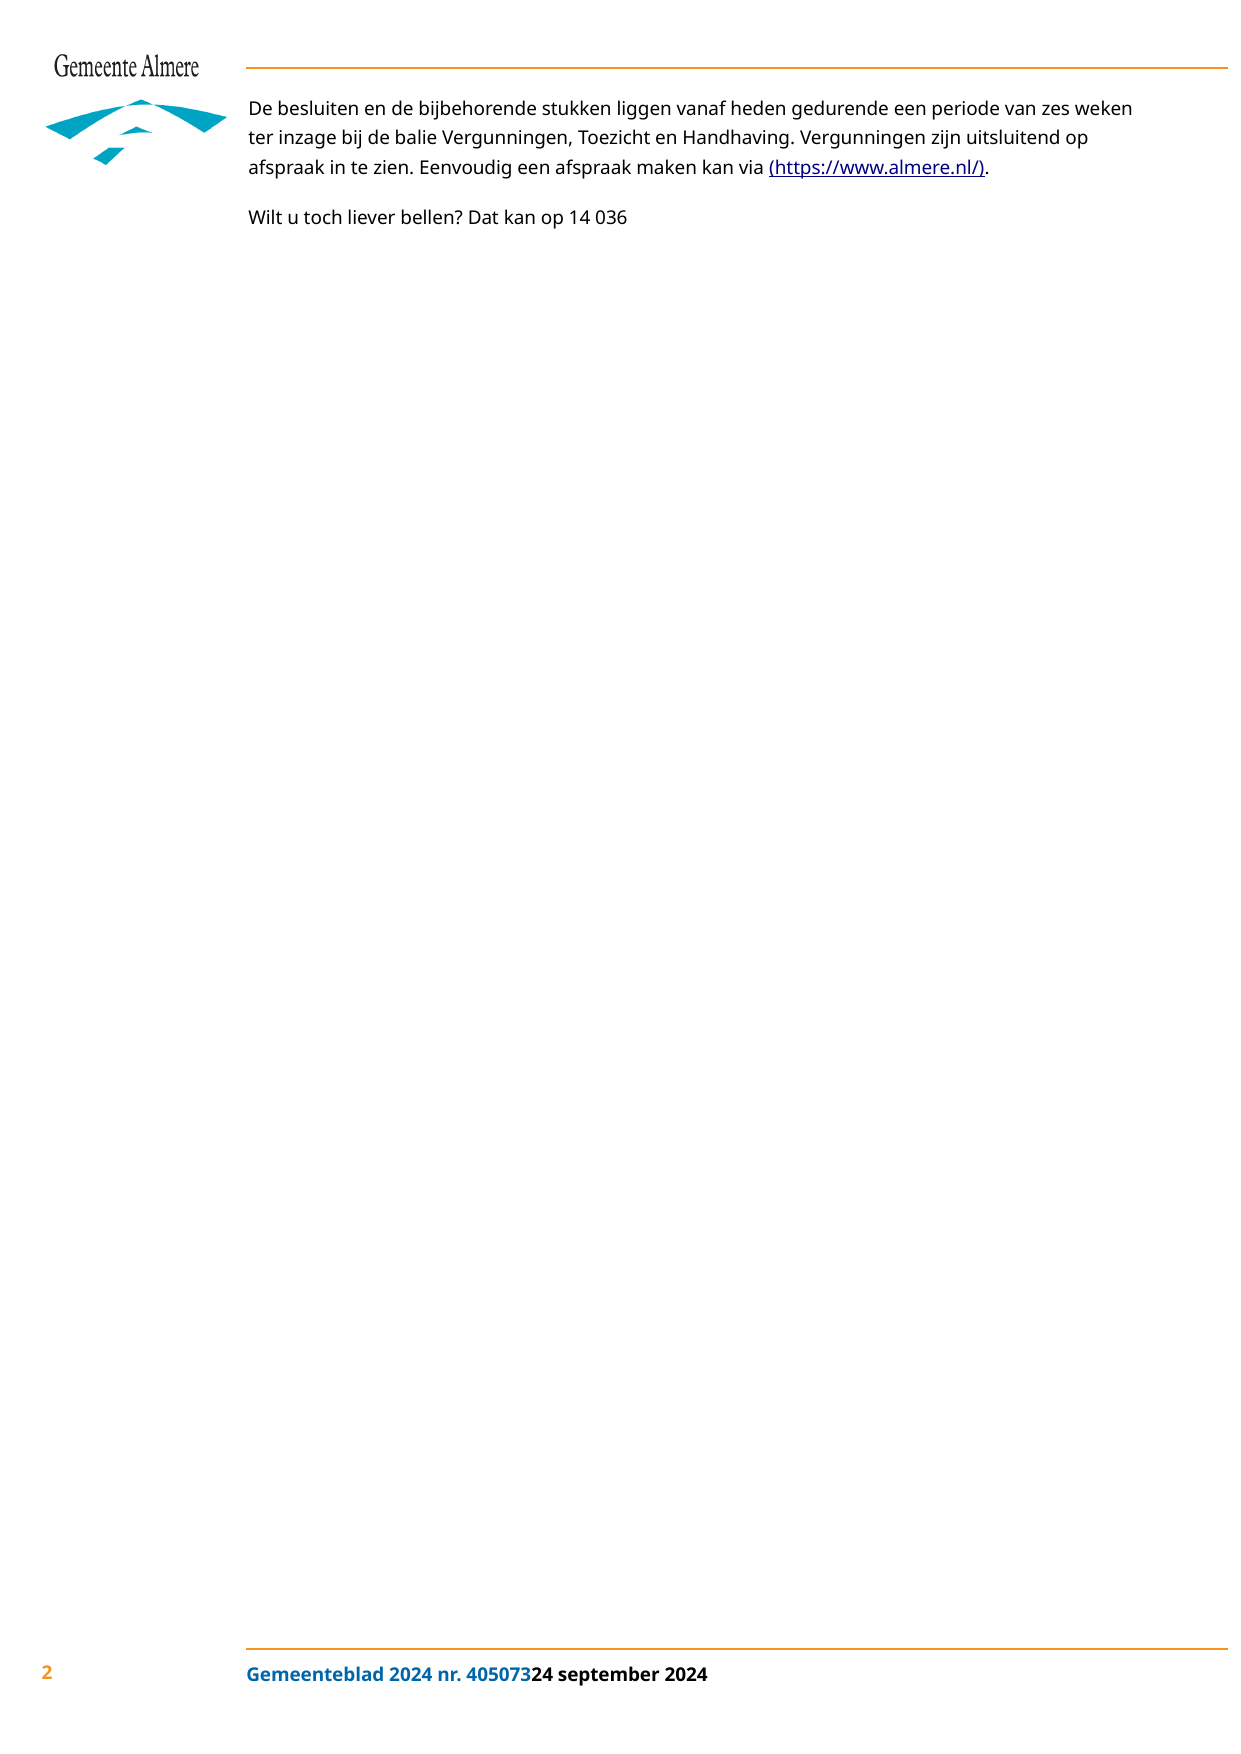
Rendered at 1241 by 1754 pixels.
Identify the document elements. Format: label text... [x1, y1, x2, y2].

text Wilt u toch liever bellen? Dat kan op 14 036 [248, 204, 1152, 230]
picture [41, 47, 231, 172]
text De besluiten en de bijbehorende stukken liggen vanaf heden gedurende een periode van zes weken ter inzage bij de balie Vergunningen, Toezicht en Handhaving. Vergunningen zijn uitsluitend op afspraak in te zien. Eenvoudig een afspraak maken kan via (https://www.almere.nl/). [248, 95, 1152, 180]
